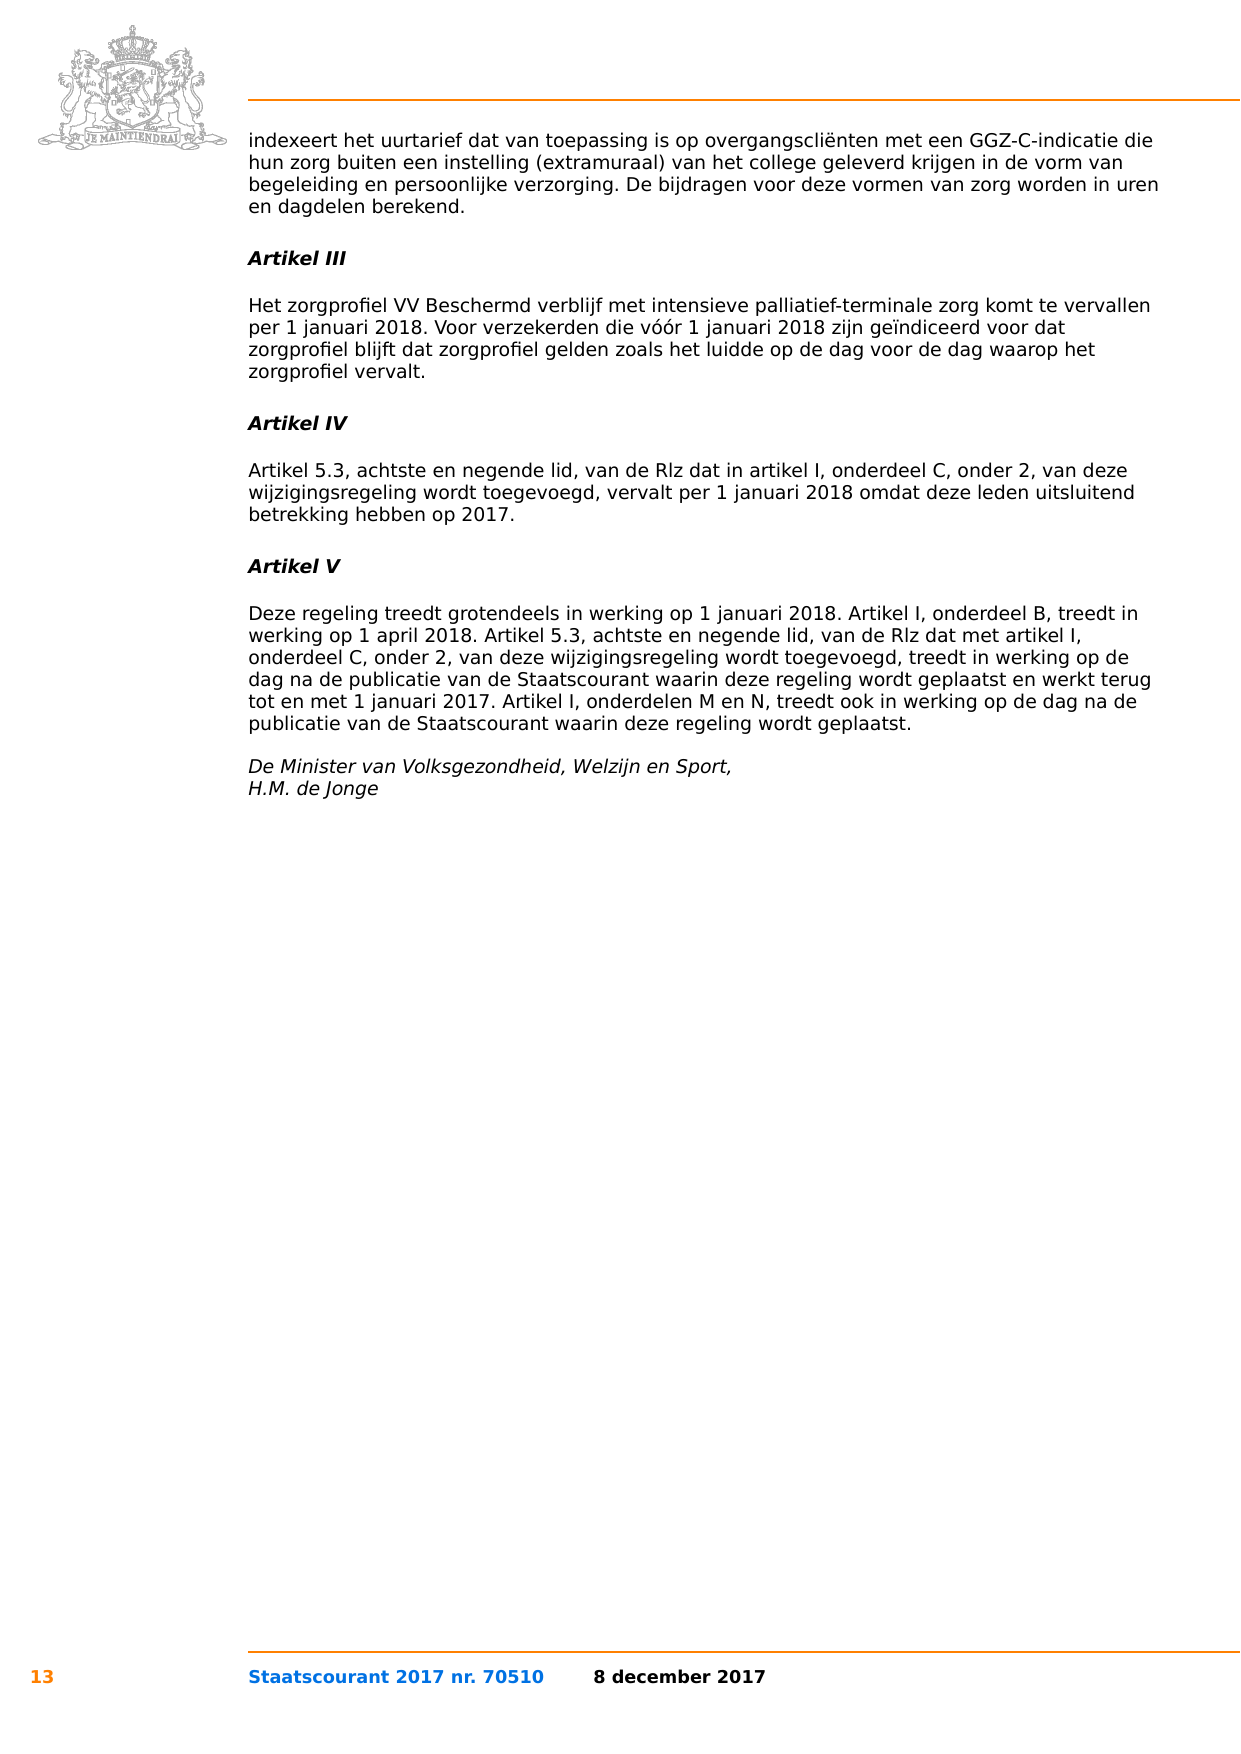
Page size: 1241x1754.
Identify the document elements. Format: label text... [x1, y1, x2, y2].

subtitle Artikel III [248, 248, 1163, 270]
text indexeert het uurtarief dat van toepassing is op overgangscliënten met een GGZ-C-indicatie die hun zorg buiten een instelling (extramuraal) van het college geleverd krijgen in de vorm van begeleiding en persoonlijke verzorging. De bijdragen voor deze vormen van zorg worden in uren en dagdelen berekend. [248, 130, 1163, 218]
text Deze regeling treedt grotendeels in werking op 1 januari 2018. Artikel I, onderdeel B, treedt in werking op 1 april 2018. Artikel 5.3, achtste en negende lid, van de Rlz dat met artikel I, onderdeel C, onder 2, van deze wijzigingsregeling wordt toegevoegd, treedt in werking op de dag na de publicatie van de Staatscourant waarin deze regeling wordt geplaatst en werkt terug tot en met 1 januari 2017. Artikel I, onderdelen M en N, treedt ook in werking op de dag na de publicatie van de Staatscourant waarin deze regeling wordt geplaatst. [248, 603, 1163, 734]
text Artikel 5.3, achtste en negende lid, van de Rlz dat in artikel I, onderdeel C, onder 2, van deze wijzigingsregeling wordt toegevoegd, vervalt per 1 januari 2018 omdat deze leden uitsluitend betrekking hebben op 2017. [248, 460, 1163, 526]
picture [38, 25, 227, 150]
subtitle Artikel IV [248, 413, 1163, 435]
text Het zorgprofiel VV Beschermd verblijf met intensieve palliatief-terminale zorg komt te vervallen per 1 januari 2018. Voor verzekerden die vóór 1 januari 2018 zijn geïndiceerd voor dat zorgprofiel blijft dat zorgprofiel gelden zoals het luidde op de dag voor de dag waarop het zorgprofiel vervalt. [248, 295, 1163, 383]
subtitle Artikel V [248, 556, 1163, 578]
text De Minister van Volksgezondheid, Welzijn en Sport, H.M. de Jonge [248, 756, 1163, 800]
